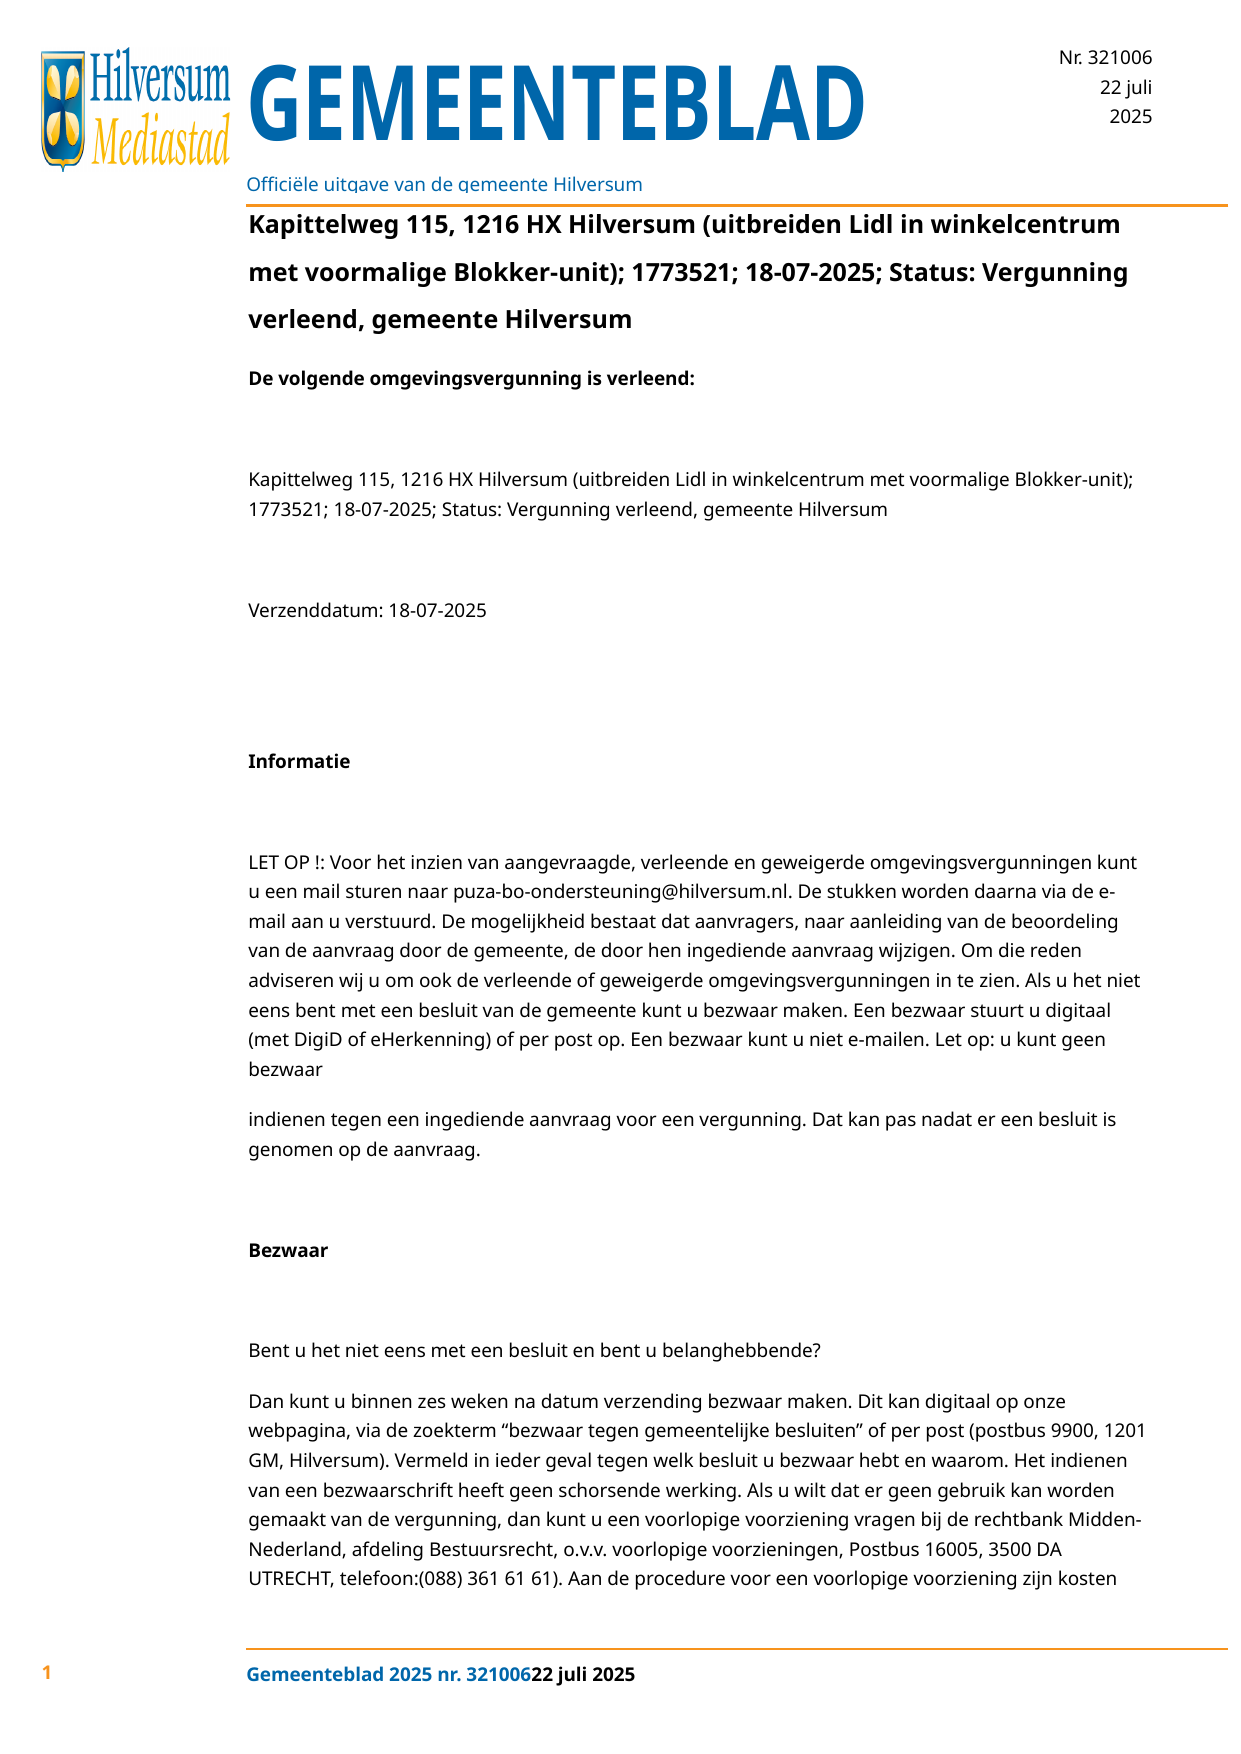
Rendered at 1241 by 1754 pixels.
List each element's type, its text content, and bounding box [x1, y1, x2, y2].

text Informatie [248, 748, 1152, 774]
text Dan kunt u binnen zes weken na datum verzending bezwaar maken. Dit kan digitaal op onze webpagina, via de zoekterm “bezwaar tegen gemeentelijke besluiten” of per post (postbus 9900, 1201 GM, Hilversum). Vermeld in ieder geval tegen welk besluit u bezwaar hebt en waarom. Het indienen van een bezwaarschrift heeft geen schorsende werking. Als u wilt dat er geen gebruik kan worden gemaakt van de vergunning, dan kunt u een voorlopige voorziening vragen bij de rechtbank Midden-Nederland, afdeling Bestuursrecht, o.v.v. voorlopige voorzieningen, Postbus 16005, 3500 DA UTRECHT, telefoon:(088) 361 61 61). Aan de procedure voor een voorlopige voorziening zijn kosten [248, 1388, 1152, 1591]
text Bent u het niet eens met een besluit en bent u belanghebbende? [248, 1338, 1152, 1363]
text LET OP !: Voor het inzien van aangevraagde, verleende en geweigerde omgevingsvergunningen kunt u een mail sturen naar puza-bo-ondersteuning@hilversum.nl. De stukken worden daarna via de e-mail aan u verstuurd. De mogelijkheid bestaat dat aanvragers, naar aanleiding van de beoordeling van de aanvraag door de gemeente, de door hen ingediende aanvraag wijzigen. Om die reden adviseren wij u om ook de verleende of geweigerde omgevingsvergunningen in te zien. Als u het niet eens bent met een besluit van de gemeente kunt u bezwaar maken. Een bezwaar stuurt u digitaal (met DigiD of eHerkenning) of per post op. Een bezwaar kunt u niet e-mailen. Let op: u kunt geen bezwaar [248, 849, 1152, 1082]
picture [41, 47, 231, 172]
text Kapittelweg 115, 1216 HX Hilversum (uitbreiden Lidl in winkelcentrum met voormalige Blokker-unit); 1773521; 18-07-2025; Status: Vergunning verleend, gemeente Hilversum [248, 466, 1152, 522]
text De volgende omgevingsvergunning is verleend: [248, 366, 1152, 391]
text Kapittelweg 115, 1216 HX Hilversum (uitbreiden Lidl in winkelcentrum met voormalige Blokker-unit); 1773521; 18-07-2025; Status: Vergunning verleend, gemeente Hilversum [248, 207, 1152, 336]
text Verzenddatum: 18-07-2025 [248, 597, 1152, 622]
text Bezwaar [248, 1237, 1152, 1262]
text indienen tegen een ingediende aanvraag voor een vergunning. Dat kan pas nadat er een besluit is genomen op de aanvraag. [248, 1106, 1152, 1162]
